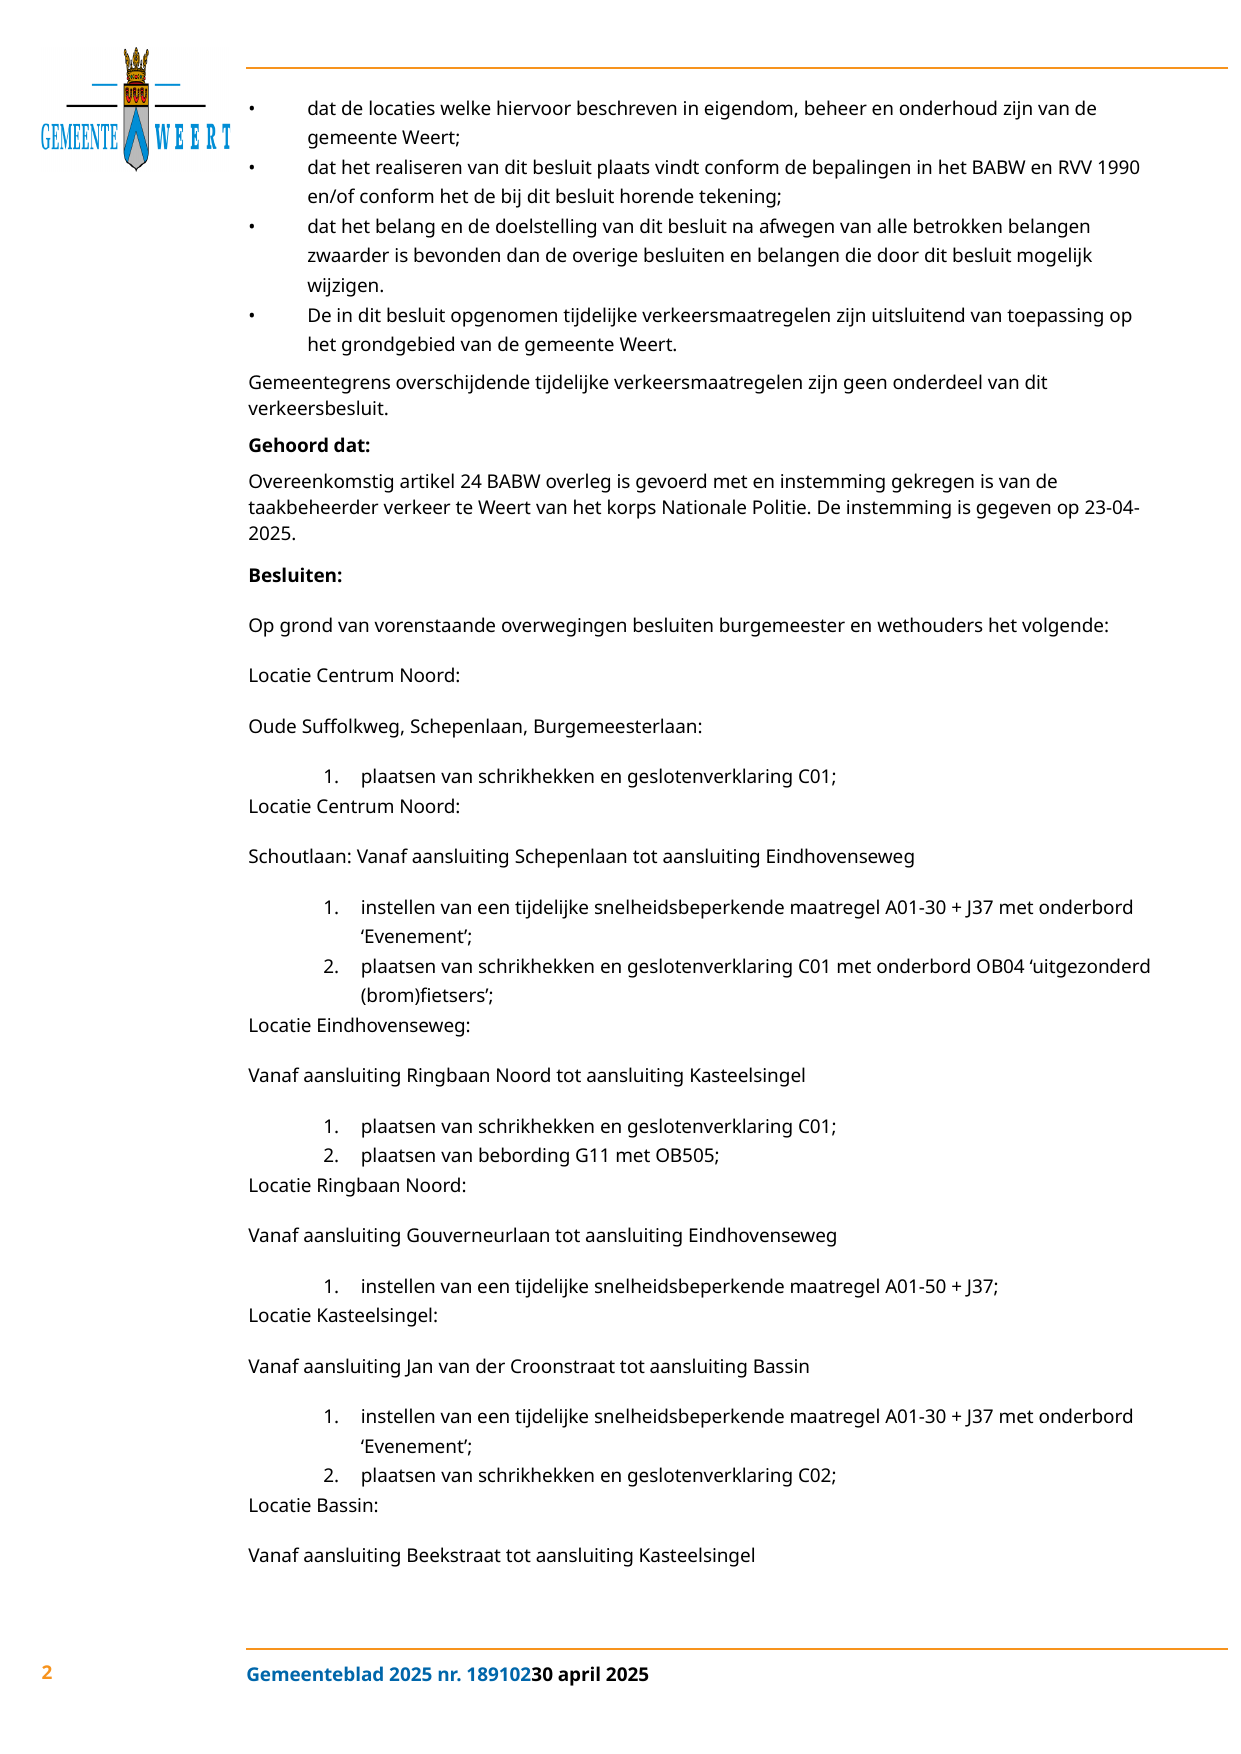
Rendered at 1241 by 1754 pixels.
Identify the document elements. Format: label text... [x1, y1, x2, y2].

text Overeenkomstig artikel 24 BABW overleg is gevoerd met en instemming gekregen is van de taakbeheerder verkeer te Weert van het korps Nationale Politie. De instemming is gegeven op 23-04-2025. [248, 468, 1152, 546]
list plaatsen van schrikhekken en geslotenverklaring C01 met onderbord OB04 ‘uitgezonderd (brom)fietsers’; [323, 953, 1152, 1008]
list plaatsen van bebording G11 met OB505; [323, 1143, 1152, 1168]
text Locatie Centrum Noord: [248, 663, 1152, 688]
list instellen van een tijdelijke snelheidsbeperkende maatregel A01-30 + J37 met onderbord ‘Evenement’; [323, 1403, 1152, 1459]
text Locatie Kasteelsingel: [248, 1303, 1152, 1328]
text Locatie Ringbaan Noord: [248, 1172, 1152, 1198]
list plaatsen van schrikhekken en geslotenverklaring C01; [323, 1113, 1152, 1139]
text Vanaf aansluiting Gouverneurlaan tot aansluiting Eindhovenseweg [248, 1223, 1152, 1248]
text Schoutlaan: Vanaf aansluiting Schepenlaan tot aansluiting Eindhovenseweg [248, 843, 1152, 869]
text Op grond van vorenstaande overwegingen besluiten burgemeester en wethouders het volgende: [248, 612, 1152, 638]
text Vanaf aansluiting Beekstraat tot aansluiting Kasteelsingel [248, 1543, 1152, 1568]
text Vanaf aansluiting Ringbaan Noord tot aansluiting Kasteelsingel [248, 1063, 1152, 1088]
text Locatie Centrum Noord: [248, 793, 1152, 819]
list plaatsen van schrikhekken en geslotenverklaring C01; [323, 763, 1152, 789]
text Gemeentegrens overschijdende tijdelijke verkeersmaatregelen zijn geen onderdeel van dit verkeersbesluit. [248, 369, 1152, 421]
list dat het belang en de doelstelling van dit besluit na afwegen van alle betrokken belangen zwaarder is bevonden dan de overige besluiten en belangen die door dit besluit mogelijk wijzigen. [248, 213, 1152, 298]
text Locatie Eindhovenseweg: [248, 1012, 1152, 1038]
text Besluiten: [248, 562, 1152, 588]
list dat het realiseren van dit besluit plaats vindt conform de bepalingen in het BABW en RVV 1990 en/of conform het de bij dit besluit horende tekening; [248, 154, 1152, 209]
list plaatsen van schrikhekken en geslotenverklaring C02; [323, 1463, 1152, 1488]
picture [41, 47, 231, 172]
list De in dit besluit opgenomen tijdelijke verkeersmaatregelen zijn uitsluitend van toepassing op het grondgebied van de gemeente Weert. [248, 302, 1152, 357]
text Locatie Bassin: [248, 1492, 1152, 1518]
text Gehoord dat: [248, 432, 1152, 457]
list instellen van een tijdelijke snelheidsbeperkende maatregel A01-30 + J37 met onderbord ‘Evenement’; [323, 894, 1152, 949]
list instellen van een tijdelijke snelheidsbeperkende maatregel A01-50 + J37; [323, 1273, 1152, 1299]
text Oude Suffolkweg, Schepenlaan, Burgemeesterlaan: [248, 713, 1152, 739]
list dat de locaties welke hiervoor beschreven in eigendom, beheer en onderhoud zijn van de gemeente Weert; [248, 95, 1152, 150]
text Vanaf aansluiting Jan van der Croonstraat tot aansluiting Bassin [248, 1353, 1152, 1379]
